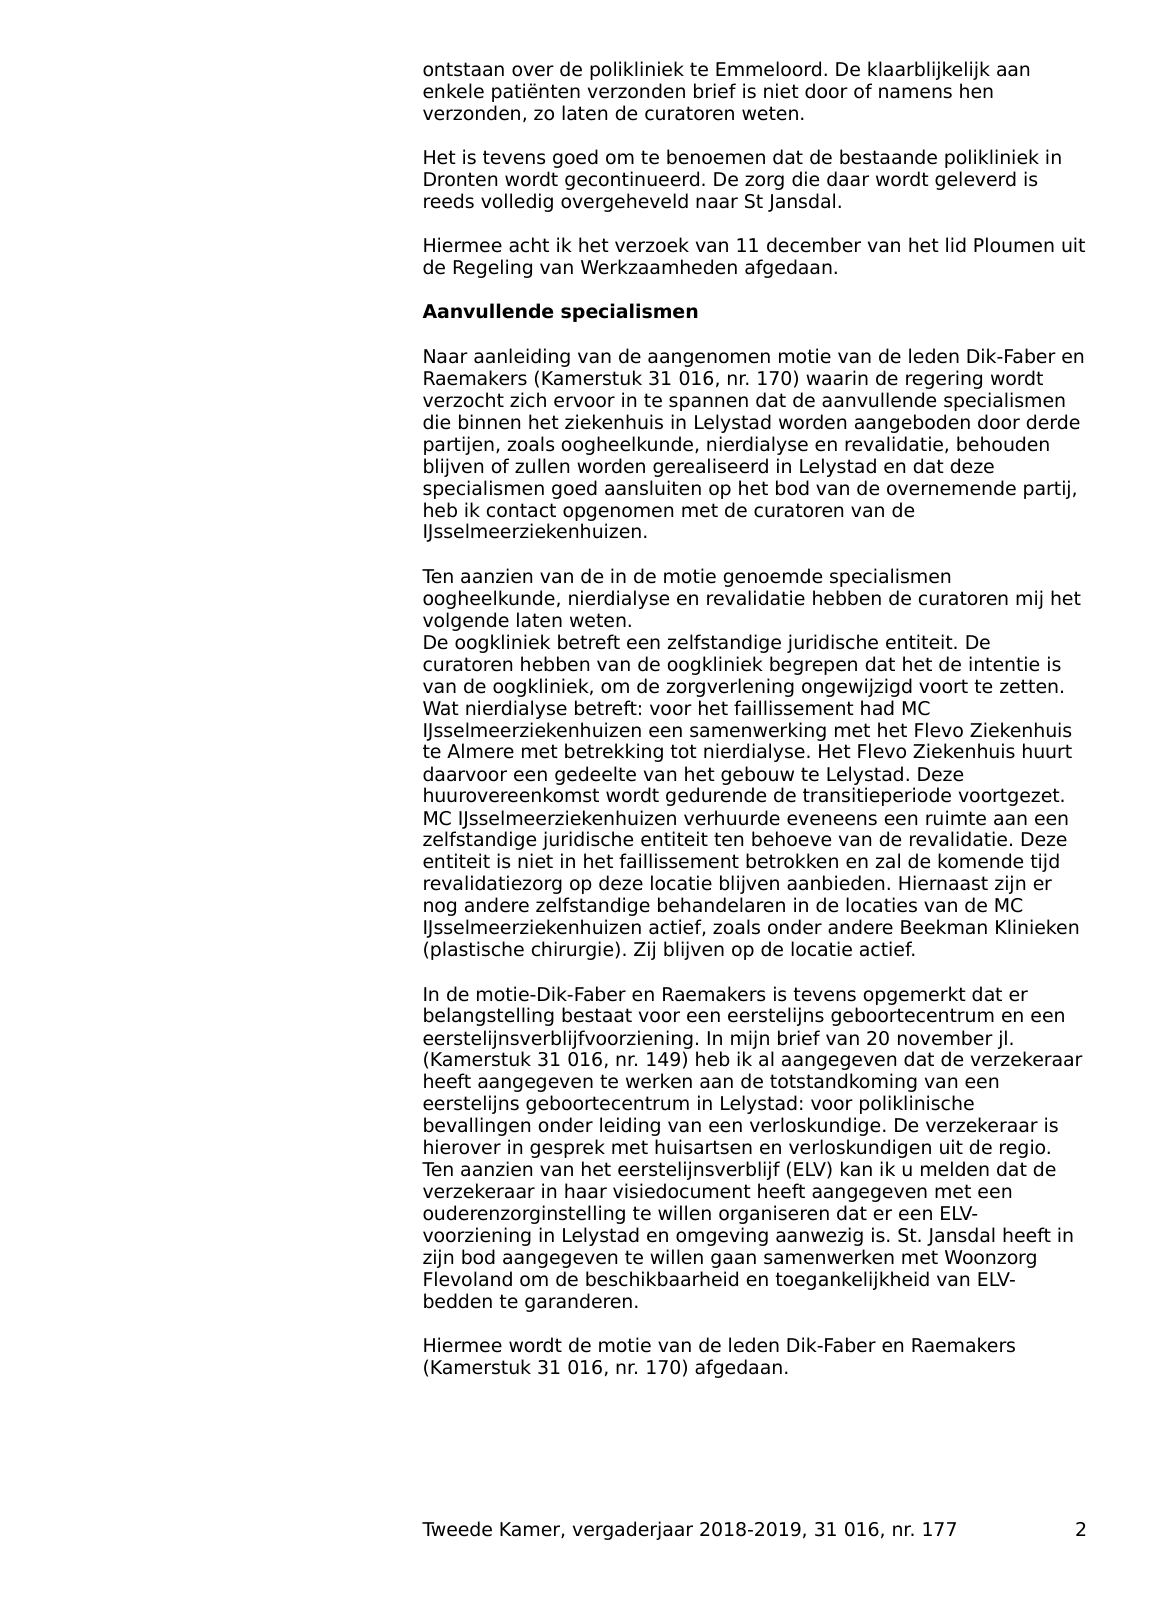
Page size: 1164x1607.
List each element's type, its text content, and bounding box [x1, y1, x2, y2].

text In de motie-Dik-Faber en Raemakers is tevens opgemerkt dat er belangstelling bestaat voor een eerstelijns geboortecentrum en een eerstelijnsverblijfvoorziening. In mijn brief van 20 november jl. (Kamerstuk 31 016, nr. 149) heb ik al aangegeven dat de verzekeraar heeft aangegeven te werken aan de totstandkoming van een eerstelijns geboortecentrum in Lelystad: voor poliklinische bevallingen onder leiding van een verloskundige. De verzekeraar is hierover in gesprek met huisartsen en verloskundigen uit de regio. Ten aanzien van het eerstelijnsverblijf (ELV) kan ik u melden dat de verzekeraar in haar visiedocument heeft aangegeven met een ouderenzorginstelling te willen organiseren dat er een ELV-voorziening in Lelystad en omgeving aanwezig is. St. Jansdal heeft in zijn bod aangegeven te willen gaan samenwerken met Woonzorg Flevoland om de beschikbaarheid en toegankelijkheid van ELV-bedden te garanderen. [422, 983, 1087, 1313]
subtitle Aanvullende specialismen [422, 301, 1087, 323]
text Hiermee acht ik het verzoek van 11 december van het lid Ploumen uit de Regeling van Werkzaamheden afgedaan. [422, 235, 1087, 279]
text De oogkliniek betreft een zelfstandige juridische entiteit. De curatoren hebben van de oogkliniek begrepen dat het de intentie is van de oogkliniek, om de zorgverlening ongewijzigd voort te zetten. Wat nierdialyse betreft: voor het faillissement had MC IJsselmeerziekenhuizen een samenwerking met het Flevo Ziekenhuis te Almere met betrekking tot nierdialyse. Het Flevo Ziekenhuis huurt daarvoor een gedeelte van het gebouw te Lelystad. Deze huurovereenkomst wordt gedurende de transitieperiode voortgezet. MC IJsselmeerziekenhuizen verhuurde eveneens een ruimte aan een zelfstandige juridische entiteit ten behoeve van de revalidatie. Deze entiteit is niet in het faillissement betrokken en zal de komende tijd revalidatiezorg op deze locatie blijven aanbieden. Hiernaast zijn er nog andere zelfstandige behandelaren in de locaties van de MC IJsselmeerziekenhuizen actief, zoals onder andere Beekman Klinieken (plastische chirurgie). Zij blijven op de locatie actief. [422, 632, 1087, 961]
text ontstaan over de polikliniek te Emmeloord. De klaarblijkelijk aan enkele patiënten verzonden brief is niet door of namens hen verzonden, zo laten de curatoren weten. [422, 59, 1087, 125]
text Het is tevens goed om te benoemen dat de bestaande polikliniek in Dronten wordt gecontinueerd. De zorg die daar wordt geleverd is reeds volledig overgeheveld naar St Jansdal. [422, 147, 1087, 213]
text Hiermee wordt de motie van de leden Dik-Faber en Raemakers (Kamerstuk 31 016, nr. 170) afgedaan. [422, 1335, 1087, 1379]
text Ten aanzien van de in de motie genoemde specialismen oogheelkunde, nierdialyse en revalidatie hebben de curatoren mij het volgende laten weten. [422, 566, 1087, 632]
text Naar aanleiding van de aangenomen motie van de leden Dik-Faber en Raemakers (Kamerstuk 31 016, nr. 170) waarin de regering wordt verzocht zich ervoor in te spannen dat de aanvullende specialismen die binnen het ziekenhuis in Lelystad worden aangeboden door derde partijen, zoals oogheelkunde, nierdialyse en revalidatie, behouden blijven of zullen worden gerealiseerd in Lelystad en dat deze specialismen goed aansluiten op het bod van de overnemende partij, heb ik contact opgenomen met de curatoren van de IJsselmeerziekenhuizen. [422, 346, 1087, 543]
